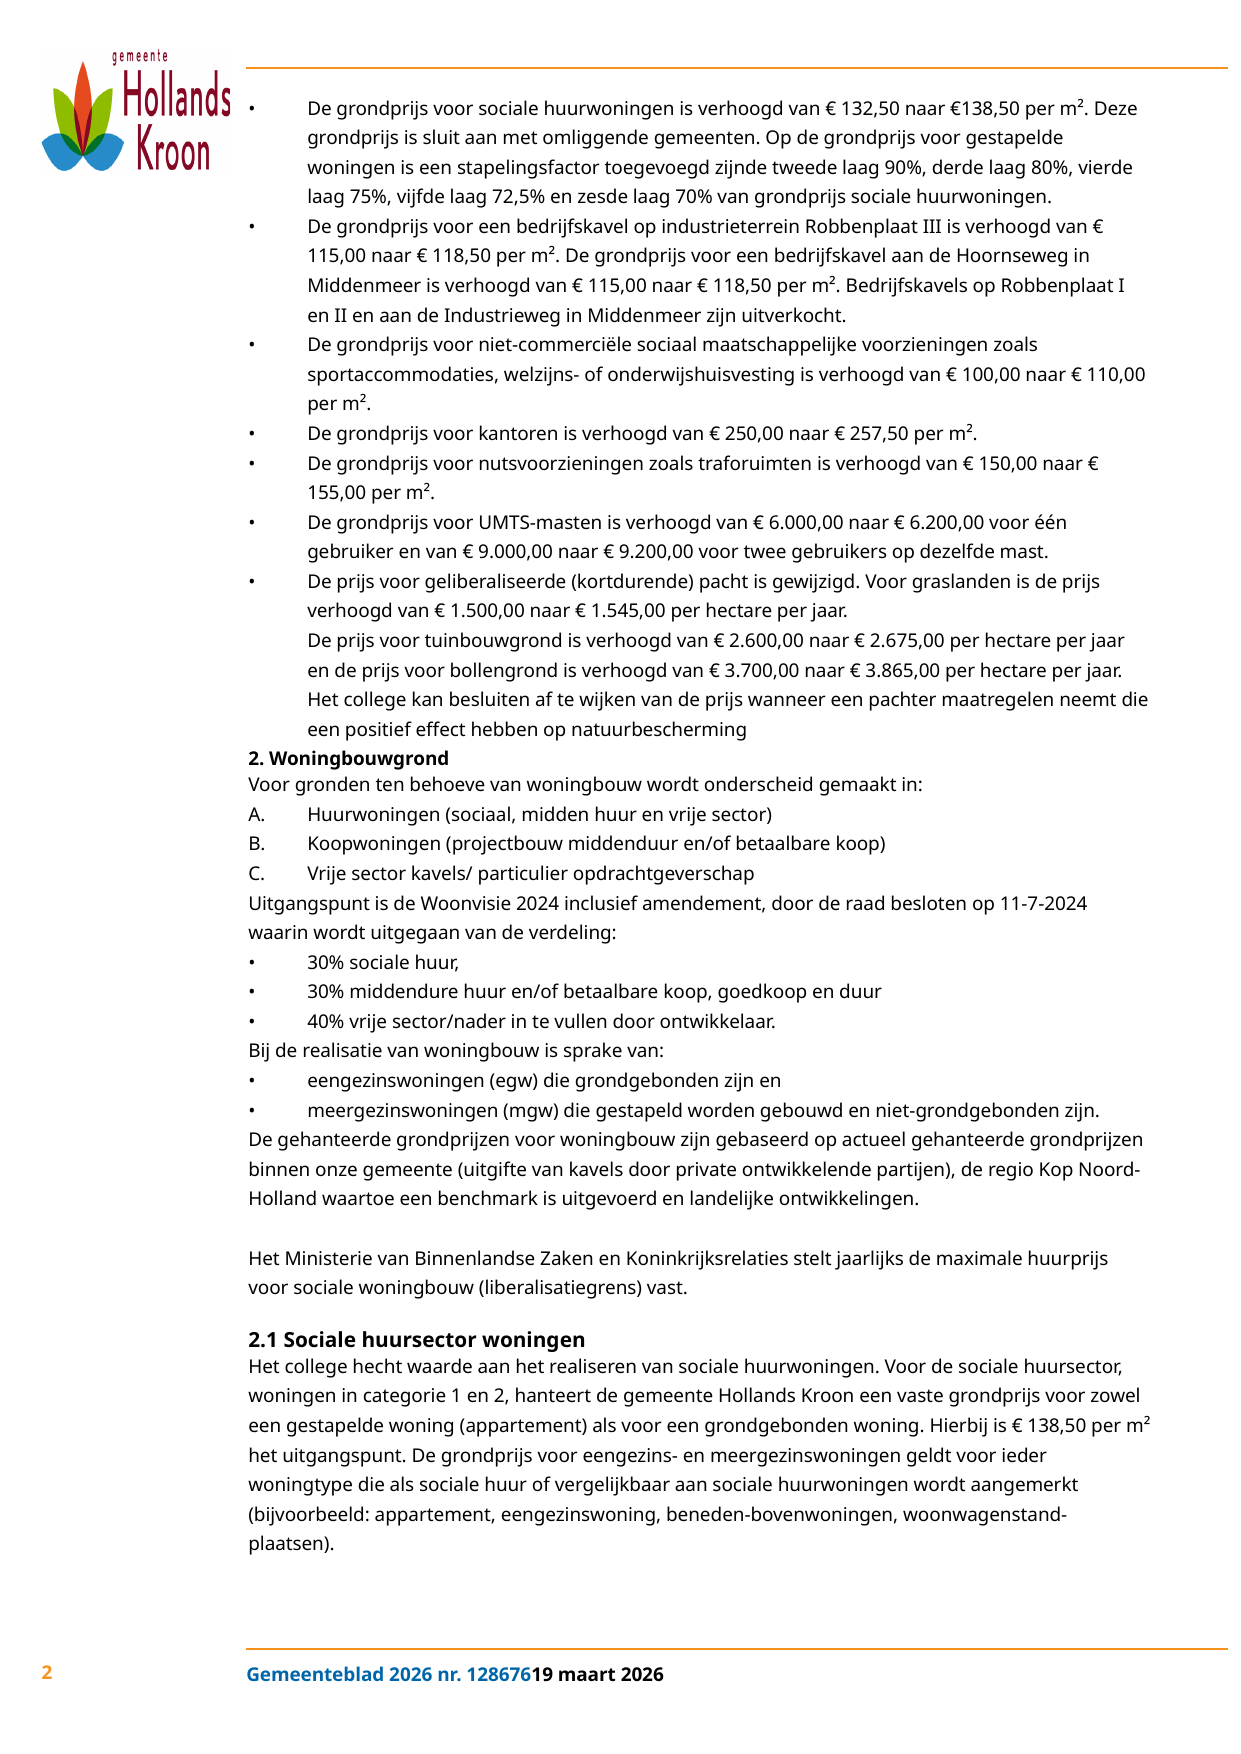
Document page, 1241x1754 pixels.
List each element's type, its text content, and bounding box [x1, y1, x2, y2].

list 40% vrije sector/nader in te vullen door ontwikkelaar. [248, 1008, 1152, 1034]
text Uitgangspunt is de Woonvisie 2024 inclusief amendement, door de raad besloten op 11-7-2024 waarin wordt uitgegaan van de verdeling: [248, 890, 1152, 945]
list Het college kan besluiten af te wijken van de prijs wanneer een pachter maatregelen neemt die een positief effect hebben op natuurbescherming [248, 686, 1152, 742]
list meergezinswoningen (mgw) die gestapeld worden gebouwd en niet-grondgebonden zijn. [248, 1097, 1152, 1122]
list Koopwoningen (projectbouw middenduur en/of betaalbare koop) [248, 831, 1152, 856]
list De grondprijs voor een bedrijfskavel op industrieterrein Robbenplaat III is verhoogd van € 115,00 naar € 118,50 per m². De grondprijs voor een bedrijfskavel aan de Hoornseweg in Middenmeer is verhoogd van € 115,00 naar € 118,50 per m². Bedrijfskavels op Robbenplaat I en II en aan de Industrieweg in Middenmeer zijn uitverkocht. [248, 213, 1152, 328]
text Bij de realisatie van woningbouw is sprake van: [248, 1038, 1152, 1063]
text 2. Woningbouwgrond [248, 746, 1152, 771]
list Vrije sector kavels/ particulier opdrachtgeverschap [248, 860, 1152, 886]
text Het Ministerie van Binnenlandse Zaken en Koninkrijksrelaties stelt jaarlijks de maximale huurprijs voor sociale woningbouw (liberalisatiegrens) vast. [248, 1245, 1152, 1300]
text De gehanteerde grondprijzen voor woningbouw zijn gebaseerd op actueel gehanteerde grondprijzen binnen onze gemeente (uitgifte van kavels door private ontwikkelende partijen), de regio Kop Noord-Holland waartoe een benchmark is uitgevoerd en landelijke ontwikkelingen. [248, 1126, 1152, 1211]
list De prijs voor geliberaliseerde (kortdurende) pacht is gewijzigd. Voor graslanden is de prijs verhoogd van € 1.500,00 naar € 1.545,00 per hectare per jaar. [248, 568, 1152, 623]
text 2.1 Sociale huursector woningen [248, 1325, 1152, 1353]
list De prijs voor tuinbouwgrond is verhoogd van € 2.600,00 naar € 2.675,00 per hectare per jaar en de prijs voor bollengrond is verhoogd van € 3.700,00 naar € 3.865,00 per hectare per jaar. [248, 627, 1152, 683]
list eengezinswoningen (egw) die grondgebonden zijn en [248, 1067, 1152, 1093]
picture [41, 47, 231, 172]
list De grondprijs voor sociale huurwoningen is verhoogd van € 132,50 naar €138,50 per m². Deze grondprijs is sluit aan met omliggende gemeenten. Op de grondprijs voor gestapelde woningen is een stapelingsfactor toegevoegd zijnde tweede laag 90%, derde laag 80%, vierde laag 75%, vijfde laag 72,5% en zesde laag 70% van grondprijs sociale huurwoningen. [248, 95, 1152, 209]
list 30% middendure huur en/of betaalbare koop, goedkoop en duur [248, 978, 1152, 1004]
text Het college hecht waarde aan het realiseren van sociale huurwoningen. Voor de sociale huursector, woningen in categorie 1 en 2, hanteert de gemeente Hollands Kroon een vaste grondprijs voor zowel een gestapelde woning (appartement) als voor een grondgebonden woning. Hierbij is € 138,50 per m² het uitgangspunt. De grondprijs voor eengezins- en meergezinswoningen geldt voor ieder woningtype die als sociale huur of vergelijkbaar aan sociale huurwoningen wordt aangemerkt (bijvoorbeeld: appartement, eengezinswoning, beneden-bovenwoningen, woonwagenstand-plaatsen). [248, 1353, 1152, 1556]
list De grondprijs voor nutsvoorzieningen zoals traforuimten is verhoogd van € 150,00 naar € 155,00 per m². [248, 450, 1152, 505]
list De grondprijs voor niet-commerciële sociaal maatschappelijke voorzieningen zoals sportaccommodaties, welzijns- of onderwijshuisvesting is verhoogd van € 100,00 naar € 110,00 per m². [248, 331, 1152, 416]
list 30% sociale huur, [248, 949, 1152, 974]
list De grondprijs voor kantoren is verhoogd van € 250,00 naar € 257,50 per m². [248, 420, 1152, 446]
text Voor gronden ten behoeve van woningbouw wordt onderscheid gemaakt in: [248, 771, 1152, 797]
list Huurwoningen (sociaal, midden huur en vrije sector) [248, 801, 1152, 827]
list De grondprijs voor UMTS-masten is verhoogd van € 6.000,00 naar € 6.200,00 voor één gebruiker en van € 9.000,00 naar € 9.200,00 voor twee gebruikers op dezelfde mast. [248, 509, 1152, 564]
